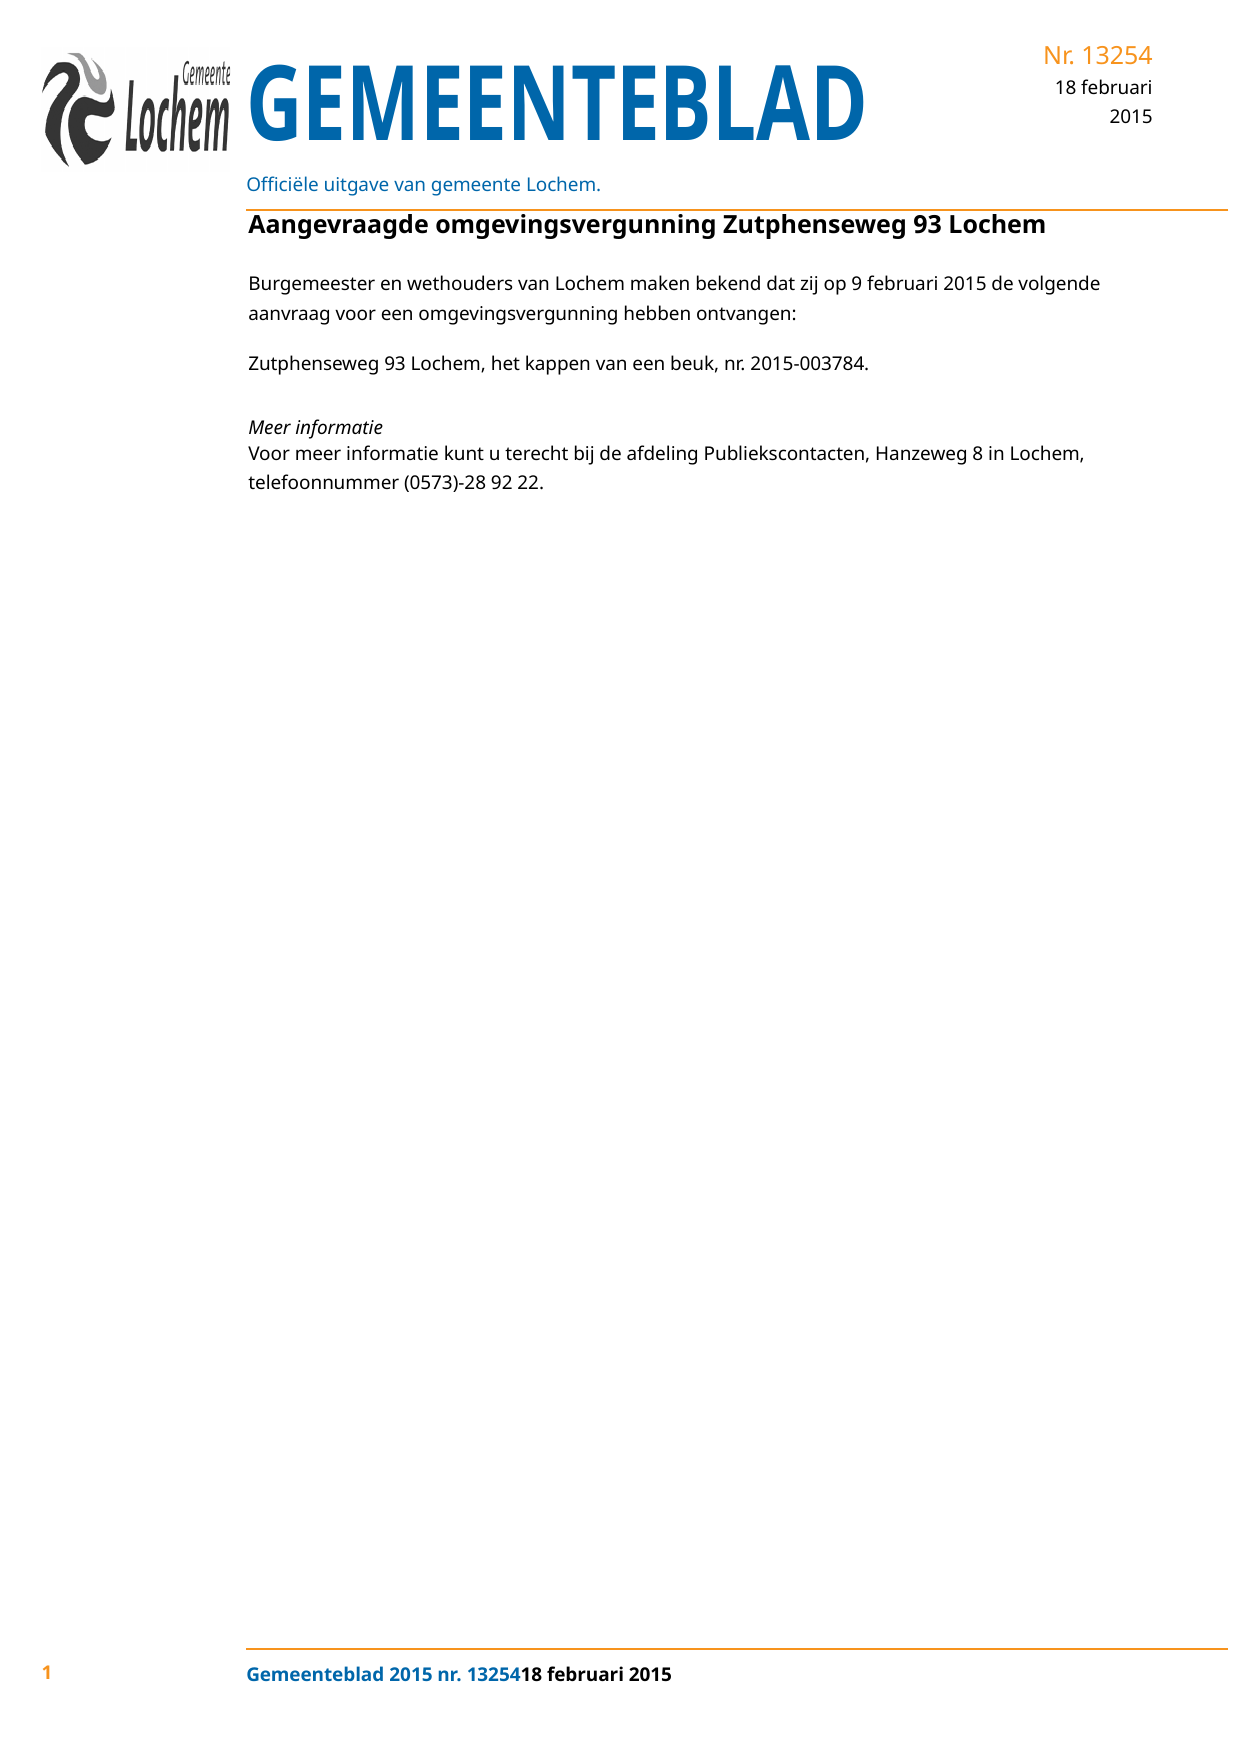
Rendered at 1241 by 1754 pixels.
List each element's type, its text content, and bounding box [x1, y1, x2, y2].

text Meer informatie [248, 414, 1152, 440]
picture [41, 47, 231, 172]
text Burgemeester en wethouders van Lochem maken bekend dat zij op 9 februari 2015 de volgende aanvraag voor een omgevingsvergunning hebben ontvangen: [248, 270, 1152, 326]
text Voor meer informatie kunt u terecht bij de afdeling Publiekscontacten, Hanzeweg 8 in Lochem, telefoonnummer (0573)-28 92 22. [248, 440, 1152, 495]
text Zutphenseweg 93 Lochem, het kappen van een beuk, nr. 2015-003784. [248, 350, 1152, 376]
text Aangevraagde omgevingsvergunning Zutphenseweg 93 Lochem [248, 211, 1152, 241]
